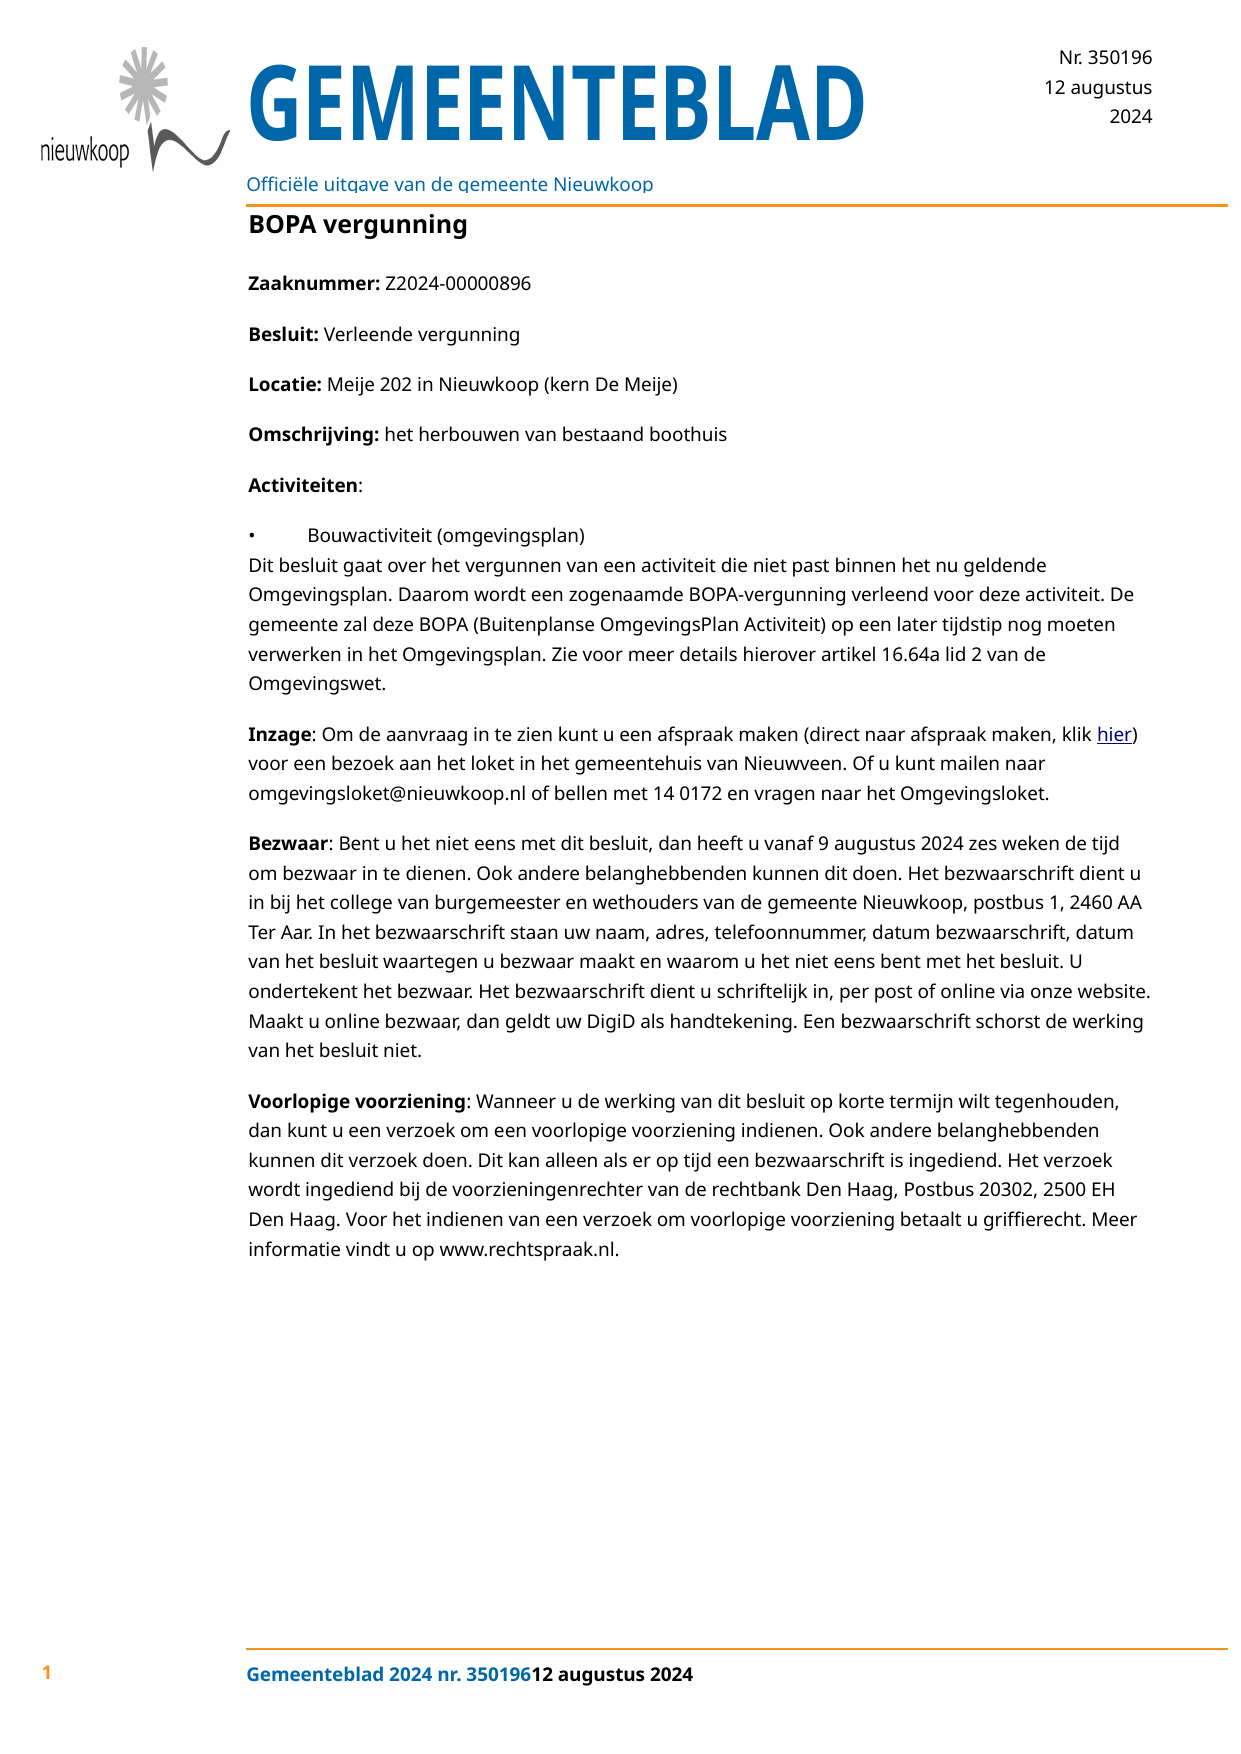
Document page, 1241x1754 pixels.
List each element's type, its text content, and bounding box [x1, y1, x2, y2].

text Omschrijving: het herbouwen van bestaand boothuis [248, 422, 1152, 447]
text Besluit: Verleende vergunning [248, 321, 1152, 346]
text Bezwaar: Bent u het niet eens met dit besluit, dan heeft u vanaf 9 augustus 2024 zes weken de tijd om bezwaar in te dienen. Ook andere belanghebbenden kunnen dit doen. Het bezwaarschrift dient u in bij het college van burgemeester en wethouders van de gemeente Nieuwkoop, postbus 1, 2460 AA Ter Aar. In het bezwaarschrift staan uw naam, adres, telefoonnummer, datum bezwaarschrift, datum van het besluit waartegen u bezwaar maakt en waarom u het niet eens bent met het besluit. U ondertekent het bezwaar. Het bezwaarschrift dient u schriftelijk in, per post of online via onze website. Maakt u online bezwaar, dan geldt uw DigiD als handtekening. Een bezwaarschrift schorst de werking van het besluit niet. [248, 830, 1152, 1063]
text Inzage: Om de aanvraag in te zien kunt u een afspraak maken (direct naar afspraak maken, klik hier) voor een bezoek aan het loket in het gemeentehuis van Nieuwveen. Of u kunt mailen naar omgevingsloket@nieuwkoop.nl of bellen met 14 0172 en vragen naar het Omgevingsloket. [248, 721, 1152, 806]
text Zaaknummer: Z2024-00000896 [248, 270, 1152, 296]
text Locatie: Meije 202 in Nieuwkoop (kern De Meije) [248, 371, 1152, 397]
text Voorlopige voorziening: Wanneer u de werking van dit besluit op korte termijn wilt tegenhouden, dan kunt u een verzoek om een voorlopige voorziening indienen. Ook andere belanghebbenden kunnen dit verzoek doen. Dit kan alleen als er op tijd een bezwaarschrift is ingediend. Het verzoek wordt ingediend bij de voorzieningenrechter van de rechtbank Den Haag, Postbus 20302, 2500 EH Den Haag. Voor het indienen van een verzoek om voorlopige voorziening betaalt u griffierecht. Meer informatie vindt u op www.rechtspraak.nl. [248, 1088, 1152, 1261]
text Dit besluit gaat over het vergunnen van een activiteit die niet past binnen het nu geldende Omgevingsplan. Daarom wordt een zogenaamde BOPA-vergunning verleend voor deze activiteit. De gemeente zal deze BOPA (Buitenplanse OmgevingsPlan Activiteit) op een later tijdstip nog moeten verwerken in het Omgevingsplan. Zie voor meer details hierover artikel 16.64a lid 2 van de Omgevingswet. [248, 552, 1152, 696]
list Bouwactiviteit (omgevingsplan) [248, 522, 1152, 548]
picture [41, 47, 231, 172]
text BOPA vergunning [248, 207, 1152, 241]
text Activiteiten: [248, 472, 1152, 498]
